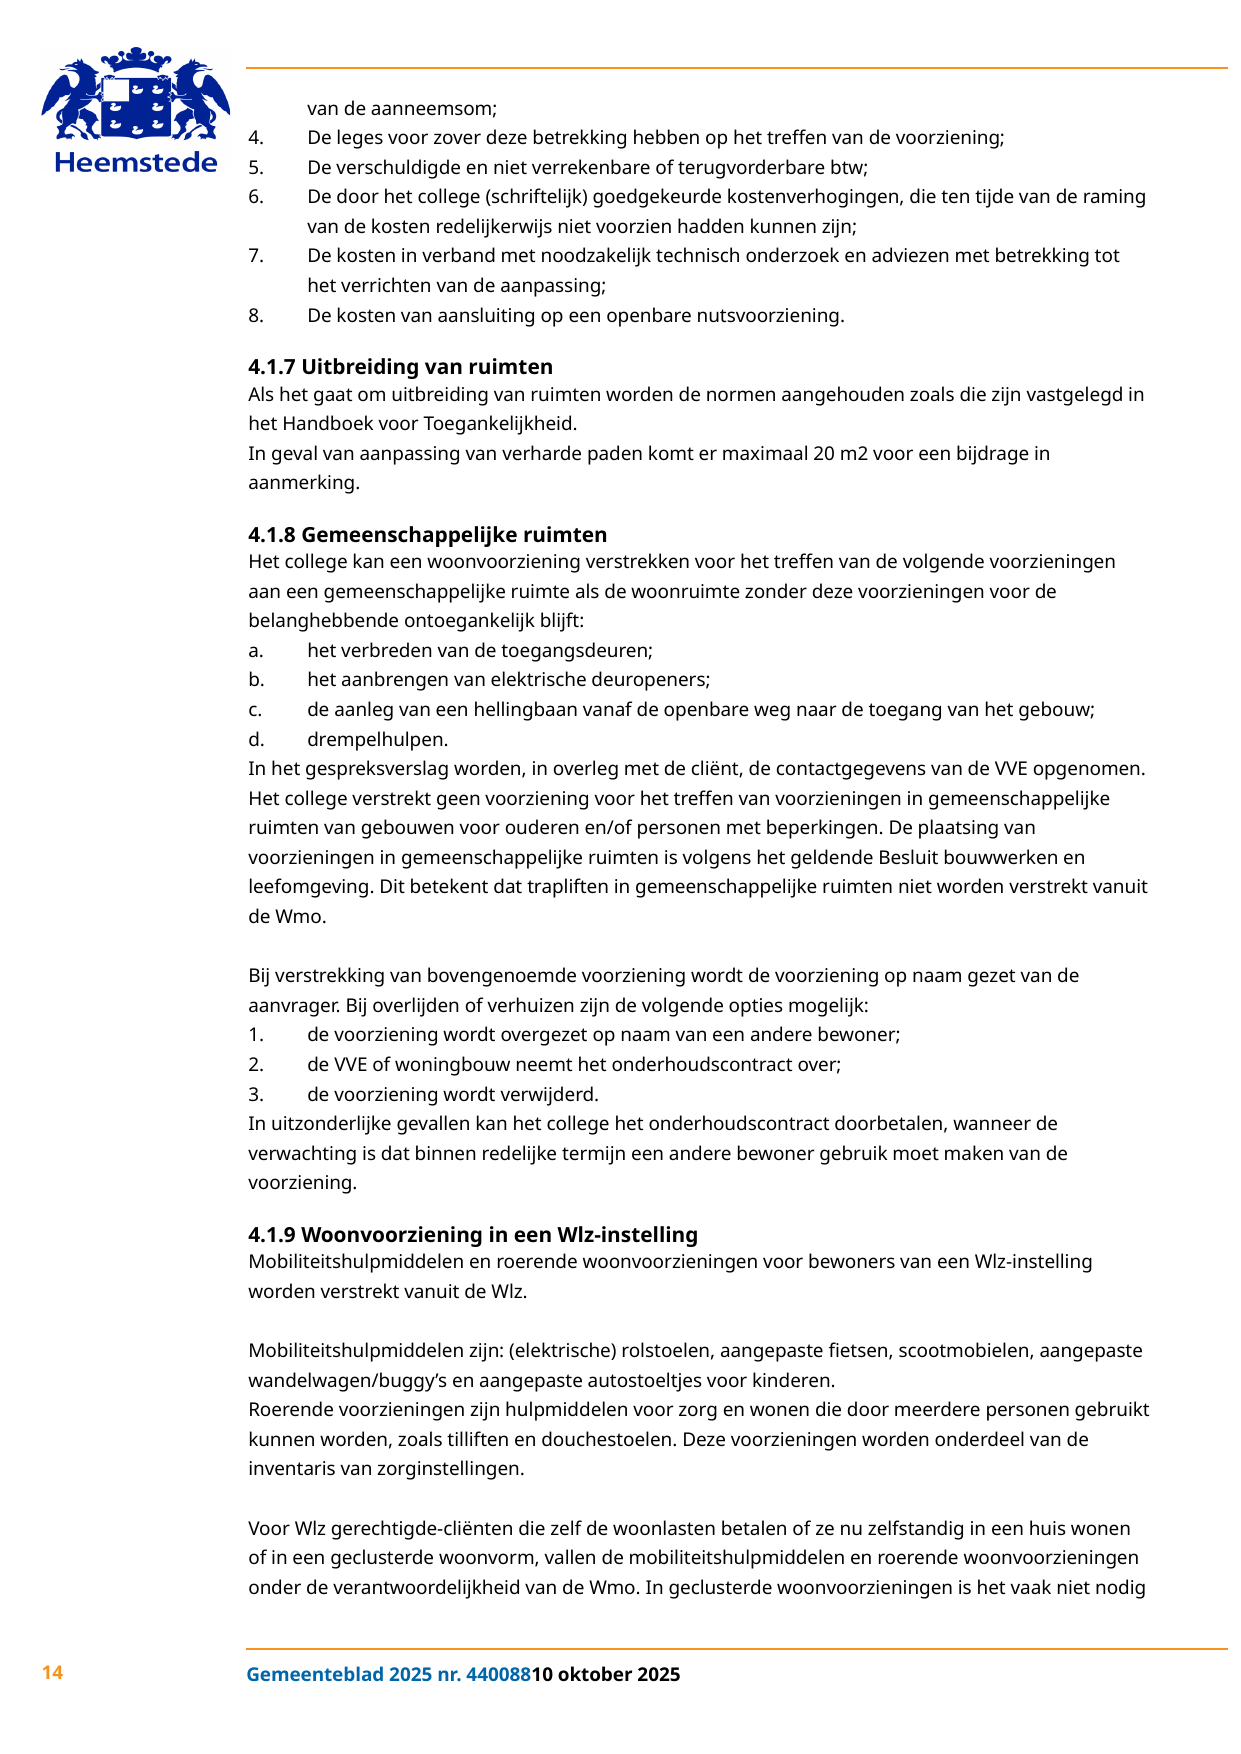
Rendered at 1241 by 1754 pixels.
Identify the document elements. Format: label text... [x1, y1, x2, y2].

list de voorziening wordt overgezet op naam van een andere bewoner; [248, 1022, 1152, 1047]
text In uitzonderlijke gevallen kan het college het onderhoudscontract doorbetalen, wanneer de verwachting is dat binnen redelijke termijn een andere bewoner gebruik moet maken van de voorziening. [248, 1110, 1152, 1195]
list De verschuldigde en niet verrekenbare of terugvorderbare btw; [248, 154, 1152, 180]
list van de aanneemsom; [248, 95, 1152, 121]
text Voor Wlz gerechtigde-cliënten die zelf de woonlasten betalen of ze nu zelfstandig in een huis wonen of in een geclusterde woonvorm, vallen de mobiliteitshulpmiddelen en roerende woonvoorzieningen onder de verantwoordelijkheid van de Wmo. In geclusterde woonvoorzieningen is het vaak niet nodig [248, 1515, 1152, 1599]
text Als het gaat om uitbreiding van ruimten worden de normen aangehouden zoals die zijn vastgelegd in het Handboek voor Toegankelijkheid. [248, 381, 1152, 436]
text Mobiliteitshulpmiddelen zijn: (elektrische) rolstoelen, aangepaste fietsen, scootmobielen, aangepaste wandelwagen/buggy’s en aangepaste autostoeltjes voor kinderen. [248, 1337, 1152, 1392]
list De door het college (schriftelijk) goedgekeurde kostenverhogingen, die ten tijde van de raming van de kosten redelijkerwijs niet voorzien hadden kunnen zijn; [248, 183, 1152, 239]
list de aanleg van een hellingbaan vanaf de openbare weg naar de toegang van het gebouw; [248, 696, 1152, 722]
list drempelhulpen. [248, 726, 1152, 752]
picture [41, 47, 231, 172]
list het aanbrengen van elektrische deuropeners; [248, 667, 1152, 692]
list de VVE of woningbouw neemt het onderhoudscontract over; [248, 1051, 1152, 1077]
text 4.1.7 Uitbreiding van ruimten [248, 352, 1152, 381]
list de voorziening wordt verwijderd. [248, 1081, 1152, 1107]
text Het college kan een woonvoorziening verstrekken voor het treffen van de volgende voorzieningen aan een gemeenschappelijke ruimte als de woonruimte zonder deze voorzieningen voor de belanghebbende ontoegankelijk blijft: [248, 548, 1152, 633]
text Roerende voorzieningen zijn hulpmiddelen voor zorg en wonen die door meerdere personen gebruikt kunnen worden, zoals tilliften en douchestoelen. Deze voorzieningen worden onderdeel van de inventaris van zorginstellingen. [248, 1396, 1152, 1481]
text In geval van aanpassing van verharde paden komt er maximaal 20 m2 voor een bijdrage in aanmerking. [248, 440, 1152, 495]
list De kosten van aansluiting op een openbare nutsvoorziening. [248, 302, 1152, 328]
list De leges voor zover deze betrekking hebben op het treffen van de voorziening; [248, 124, 1152, 150]
text Het college verstrekt geen voorziening voor het treffen van voorzieningen in gemeenschappelijke ruimten van gebouwen voor ouderen en/of personen met beperkingen. De plaatsing van voorzieningen in gemeenschappelijke ruimten is volgens het geldende Besluit bouwwerken en leefomgeving. Dit betekent dat trapliften in gemeenschappelijke ruimten niet worden verstrekt vanuit de Wmo. [248, 785, 1152, 929]
text Mobiliteitshulpmiddelen en roerende woonvoorzieningen voor bewoners van een Wlz-instelling worden verstrekt vanuit de Wlz. [248, 1248, 1152, 1304]
text 4.1.8 Gemeenschappelijke ruimten [248, 520, 1152, 548]
text In het gespreksverslag worden, in overleg met de cliënt, de contactgegevens van de VVE opgenomen. [248, 755, 1152, 781]
list De kosten in verband met noodzakelijk technisch onderzoek en adviezen met betrekking tot het verrichten van de aanpassing; [248, 243, 1152, 298]
text 4.1.9 Woonvoorziening in een Wlz-instelling [248, 1220, 1152, 1248]
list het verbreden van de toegangsdeuren; [248, 637, 1152, 663]
text Bij verstrekking van bovengenoemde voorziening wordt de voorziening op naam gezet van de aanvrager. Bij overlijden of verhuizen zijn de volgende opties mogelijk: [248, 962, 1152, 1018]
